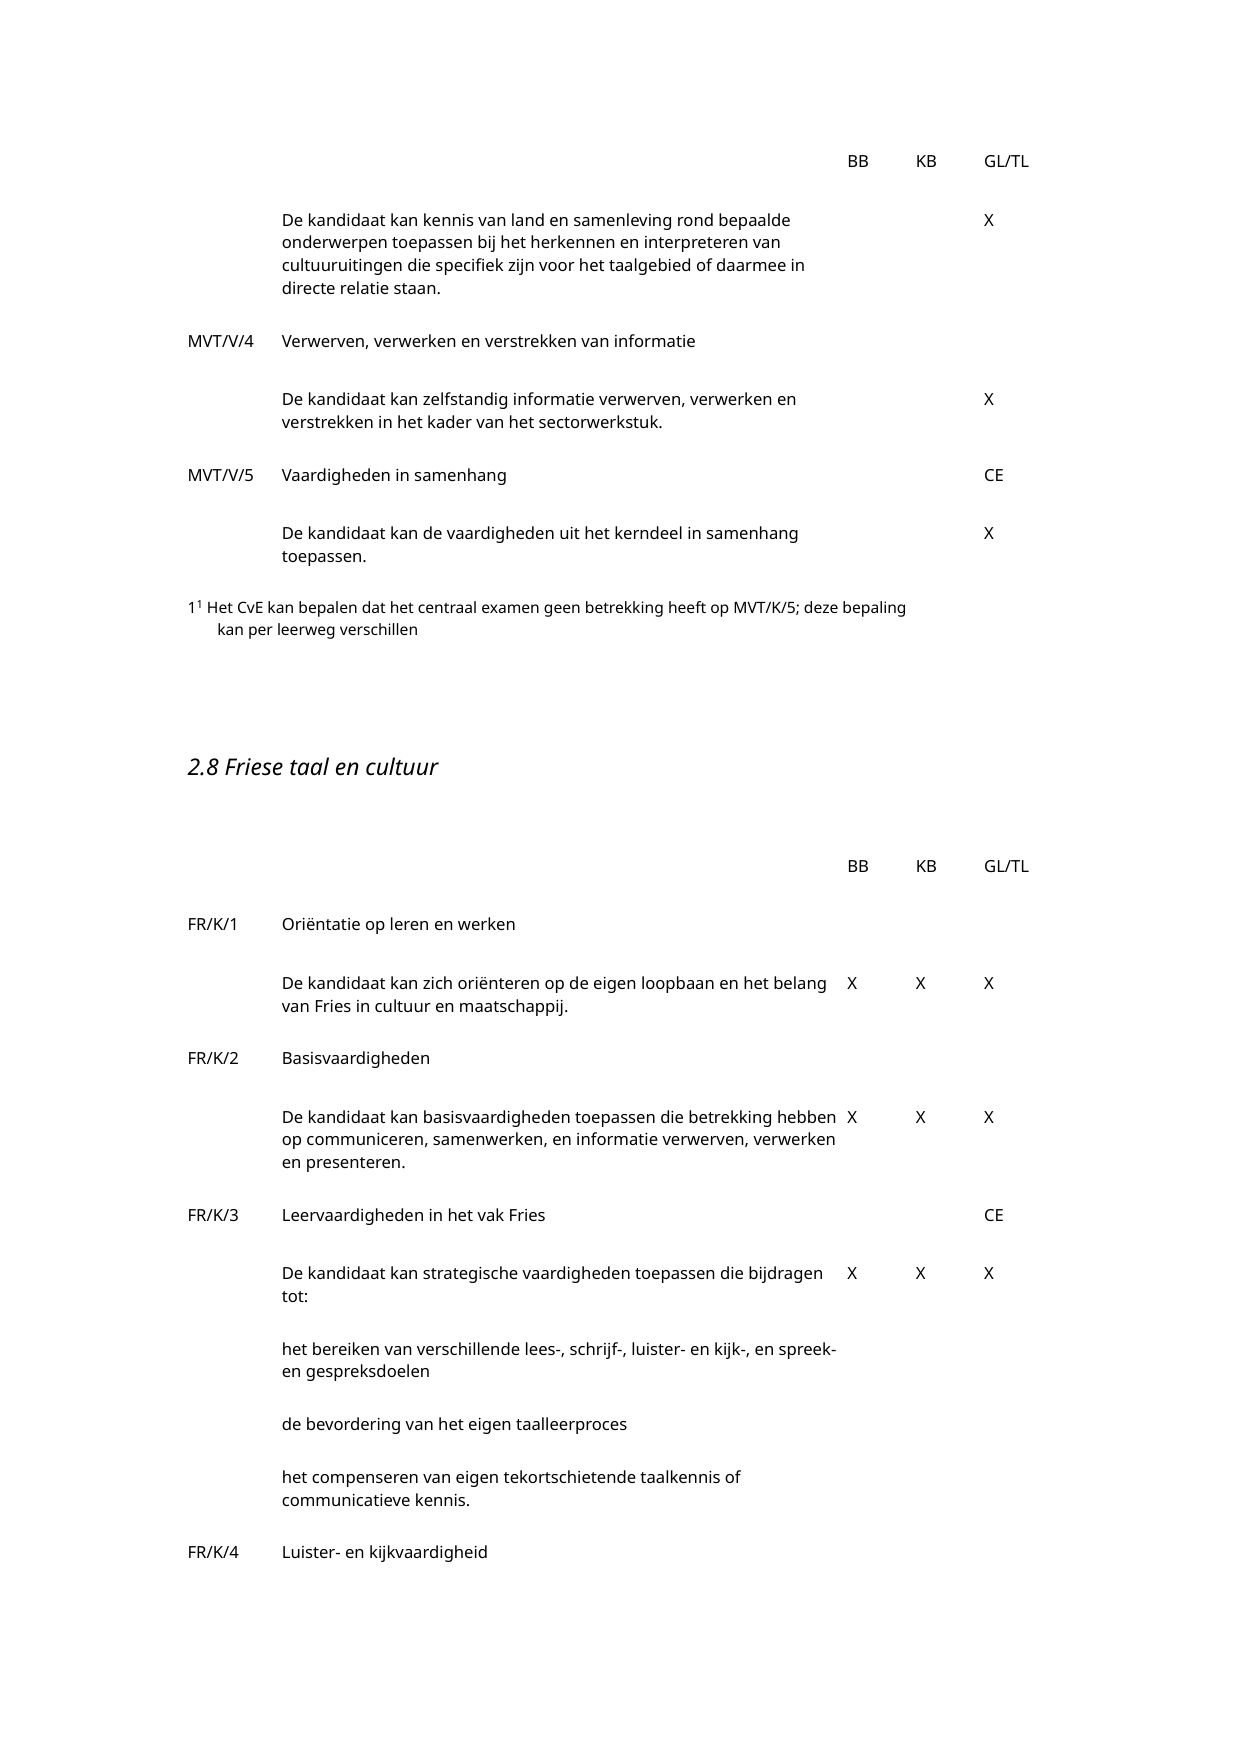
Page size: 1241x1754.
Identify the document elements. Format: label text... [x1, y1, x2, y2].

table_header BB [847, 855, 916, 913]
table_cell [847, 522, 916, 597]
table_header KB [916, 855, 984, 913]
table_cell De kandidaat kan zelfstandig informatie verwerven, verwerken en verstrekken in het kader van het sectorwerkstuk. [282, 388, 847, 463]
table_cell De kandidaat kan basisvaardigheden toepassen die betrekking hebben op communiceren, samenwerken, en informatie verwerven, verwerken en presenteren. [282, 1105, 847, 1203]
table_cell [188, 388, 282, 463]
table_cell [847, 1204, 916, 1262]
table_cell X [847, 971, 916, 1047]
table_header KB [916, 150, 984, 208]
table_cell [188, 522, 282, 597]
table_cell De kandidaat kan zich oriënteren op de eigen loopbaan en het belang van Fries in cultuur en maatschappij. [282, 971, 847, 1047]
table_cell Verwerven, verwerken en verstrekken van informatie [282, 329, 847, 388]
table_cell Basisvaardigheden [282, 1047, 847, 1105]
table_cell [847, 1541, 916, 1599]
table_cell X [916, 1105, 984, 1203]
table_cell [916, 913, 984, 971]
table_cell FR/K/1 [188, 913, 282, 971]
table_cell [916, 1047, 984, 1105]
table_cell [188, 209, 282, 329]
table_header [282, 150, 847, 208]
table_cell [847, 1047, 916, 1105]
table_cell [916, 1541, 984, 1599]
table_cell [847, 329, 916, 388]
table_cell [188, 971, 282, 1047]
table_cell [916, 463, 984, 522]
table_cell X [984, 522, 1053, 597]
table_cell X [916, 1262, 984, 1541]
table_header GL/TL [984, 150, 1053, 208]
table_cell X [984, 971, 1053, 1047]
table_cell [188, 1105, 282, 1203]
table_cell [916, 522, 984, 597]
table_cell X [847, 1262, 916, 1541]
table_cell [847, 463, 916, 522]
table_cell [916, 209, 984, 329]
table_cell [984, 329, 1053, 388]
table_cell FR/K/2 [188, 1047, 282, 1105]
table_cell De kandidaat kan de vaardigheden uit het kerndeel in samenhang toepassen. [282, 522, 847, 597]
table_cell X [984, 1105, 1053, 1203]
table_cell FR/K/4 [188, 1541, 282, 1599]
table_header BB [847, 150, 916, 208]
table_cell Leervaardigheden in het vak Fries [282, 1204, 847, 1262]
table_cell De kandidaat kan strategische vaardigheden toepassen die bijdragen tot: het bereiken van verschillende lees-, schrijf-, luister- en kijk-, en spreek- en gespreksdoelen de bevordering van het eigen taalleerproces het compenseren van eigen tekortschietende taalkennis of communicatieve kennis. [282, 1262, 847, 1541]
table_cell X [847, 1105, 916, 1203]
table_cell [916, 388, 984, 463]
table_cell [984, 913, 1053, 971]
table_cell [847, 913, 916, 971]
table_cell 11 Het CvE kan bepalen dat het centraal examen geen betrekking heeft op MVT/K/5; deze bepaling kan per leerweg verschillen [188, 597, 916, 669]
table_cell MVT/V/4 [188, 329, 282, 388]
table_cell [188, 1262, 282, 1541]
table_cell [984, 1541, 1053, 1599]
table_cell FR/K/3 [188, 1204, 282, 1262]
table_header [282, 855, 847, 913]
table_cell MVT/V/5 [188, 463, 282, 522]
table_cell Oriëntatie op leren en werken [282, 913, 847, 971]
table_cell Luister- en kijkvaardigheid [282, 1541, 847, 1599]
table_cell [847, 388, 916, 463]
table_cell [984, 1047, 1053, 1105]
table_cell CE [984, 1204, 1053, 1262]
table_cell X [984, 209, 1053, 329]
table_cell X [984, 388, 1053, 463]
table_cell De kandidaat kan kennis van land en samenleving rond bepaalde onderwerpen toepassen bij het herkennen en interpreteren van cultuuruitingen die specifiek zijn voor het taalgebied of daarmee in directe relatie staan. [282, 209, 847, 329]
table_cell [916, 1204, 984, 1262]
table_cell X [984, 1262, 1053, 1541]
table_cell X [916, 971, 984, 1047]
table_cell Vaardigheden in samenhang [282, 463, 847, 522]
table_cell [847, 209, 916, 329]
table_cell [916, 329, 984, 388]
table_header GL/TL [984, 855, 1053, 913]
table_cell CE [984, 463, 1053, 522]
table_header [188, 855, 282, 913]
table_header [188, 150, 282, 208]
subtitle 2.8 Friese taal en cultuur [187, 750, 1053, 782]
